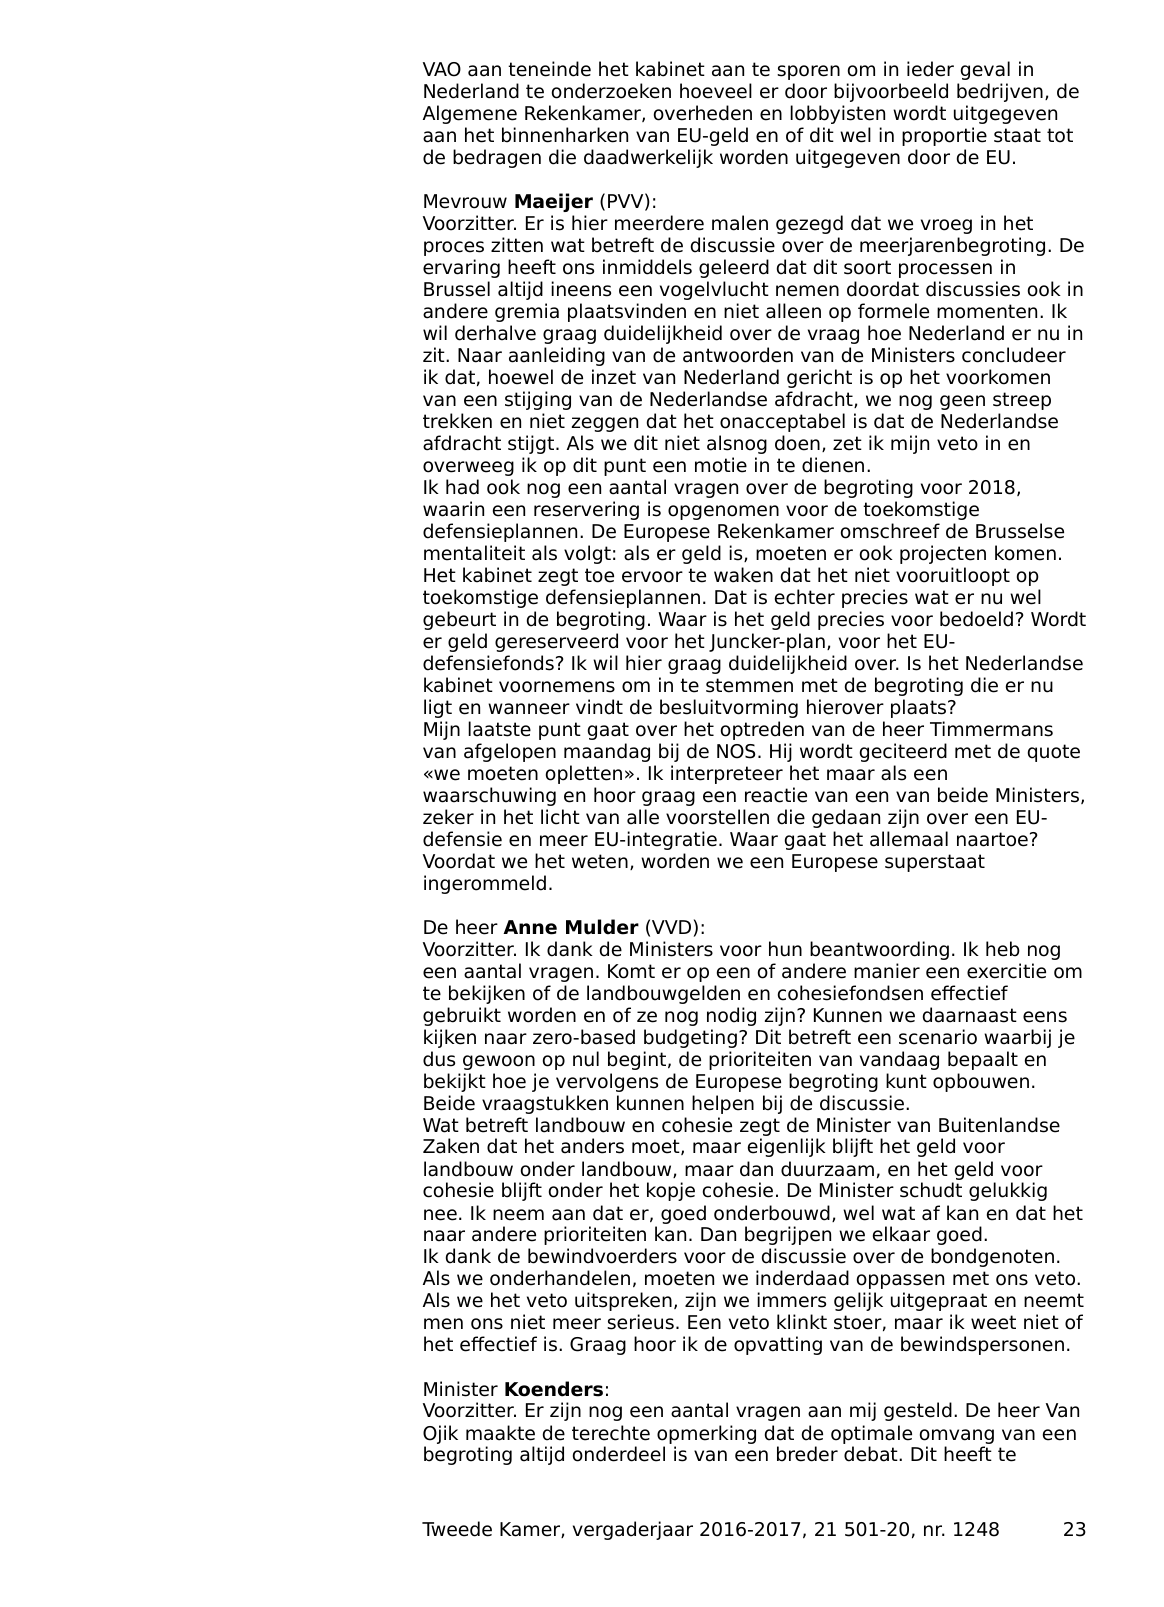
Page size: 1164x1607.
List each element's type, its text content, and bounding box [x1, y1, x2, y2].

text Mevrouw Maeijer (PVV): [422, 191, 1087, 213]
text Voorzitter. Er is hier meerdere malen gezegd dat we vroeg in het proces zitten wat betreft de discussie over de meerjarenbegroting. De ervaring heeft ons inmiddels geleerd dat dit soort processen in Brussel altijd ineens een vogelvlucht nemen doordat discussies ook in andere gremia plaatsvinden en niet alleen op formele momenten. Ik wil derhalve graag duidelijkheid over de vraag hoe Nederland er nu in zit. Naar aanleiding van de antwoorden van de Ministers concludeer ik dat, hoewel de inzet van Nederland gericht is op het voorkomen van een stijging van de Nederlandse afdracht, we nog geen streep trekken en niet zeggen dat het onacceptabel is dat de Nederlandse afdracht stijgt. Als we dit niet alsnog doen, zet ik mijn veto in en overweeg ik op dit punt een motie in te dienen. [422, 213, 1087, 477]
text Voorzitter. Ik dank de Ministers voor hun beantwoording. Ik heb nog een aantal vragen. Komt er op een of andere manier een exercitie om te bekijken of de landbouwgelden en cohesiefondsen effectief gebruikt worden en of ze nog nodig zijn? Kunnen we daarnaast eens kijken naar zero-based budgeting? Dit betreft een scenario waarbij je dus gewoon op nul begint, de prioriteiten van vandaag bepaalt en bekijkt hoe je vervolgens de Europese begroting kunt opbouwen. Beide vraagstukken kunnen helpen bij de discussie. [422, 939, 1087, 1114]
text Ik dank de bewindvoerders voor de discussie over de bondgenoten. Als we onderhandelen, moeten we inderdaad oppassen met ons veto. Als we het veto uitspreken, zijn we immers gelijk uitgepraat en neemt men ons niet meer serieus. Een veto klinkt stoer, maar ik weet niet of het effectief is. Graag hoor ik de opvatting van de bewindspersonen. [422, 1246, 1087, 1356]
text Voorzitter. Er zijn nog een aantal vragen aan mij gesteld. De heer Van Ojik maakte de terechte opmerking dat de optimale omvang van een begroting altijd onderdeel is van een breder debat. Dit heeft te [422, 1400, 1087, 1466]
text Wat betreft landbouw en cohesie zegt de Minister van Buitenlandse Zaken dat het anders moet, maar eigenlijk blijft het geld voor landbouw onder landbouw, maar dan duurzaam, en het geld voor cohesie blijft onder het kopje cohesie. De Minister schudt gelukkig nee. Ik neem aan dat er, goed onderbouwd, wel wat af kan en dat het naar andere prioriteiten kan. Dan begrijpen we elkaar goed. [422, 1114, 1087, 1246]
text VAO aan teneinde het kabinet aan te sporen om in ieder geval in Nederland te onderzoeken hoeveel er door bijvoorbeeld bedrijven, de Algemene Rekenkamer, overheden en lobbyisten wordt uitgegeven aan het binnenharken van EU-geld en of dit wel in proportie staat tot de bedragen die daadwerkelijk worden uitgegeven door de EU. [422, 59, 1087, 169]
text Minister Koenders: [422, 1378, 1087, 1400]
text De heer Anne Mulder (VVD): [422, 917, 1087, 939]
text Mijn laatste punt gaat over het optreden van de heer Timmermans van afgelopen maandag bij de NOS. Hij wordt geciteerd met de quote «we moeten opletten». Ik interpreteer het maar als een waarschuwing en hoor graag een reactie van een van beide Ministers, zeker in het licht van alle voorstellen die gedaan zijn over een EU-defensie en meer EU-integratie. Waar gaat het allemaal naartoe? Voordat we het weten, worden we een Europese superstaat ingerommeld. [422, 719, 1087, 894]
text Ik had ook nog een aantal vragen over de begroting voor 2018, waarin een reservering is opgenomen voor de toekomstige defensieplannen. De Europese Rekenkamer omschreef de Brusselse mentaliteit als volgt: als er geld is, moeten er ook projecten komen. Het kabinet zegt toe ervoor te waken dat het niet vooruitloopt op toekomstige defensieplannen. Dat is echter precies wat er nu wel gebeurt in de begroting. Waar is het geld precies voor bedoeld? Wordt er geld gereserveerd voor het Juncker-plan, voor het EU-defensiefonds? Ik wil hier graag duidelijkheid over. Is het Nederlandse kabinet voornemens om in te stemmen met de begroting die er nu ligt en wanneer vindt de besluitvorming hierover plaats? [422, 477, 1087, 719]
